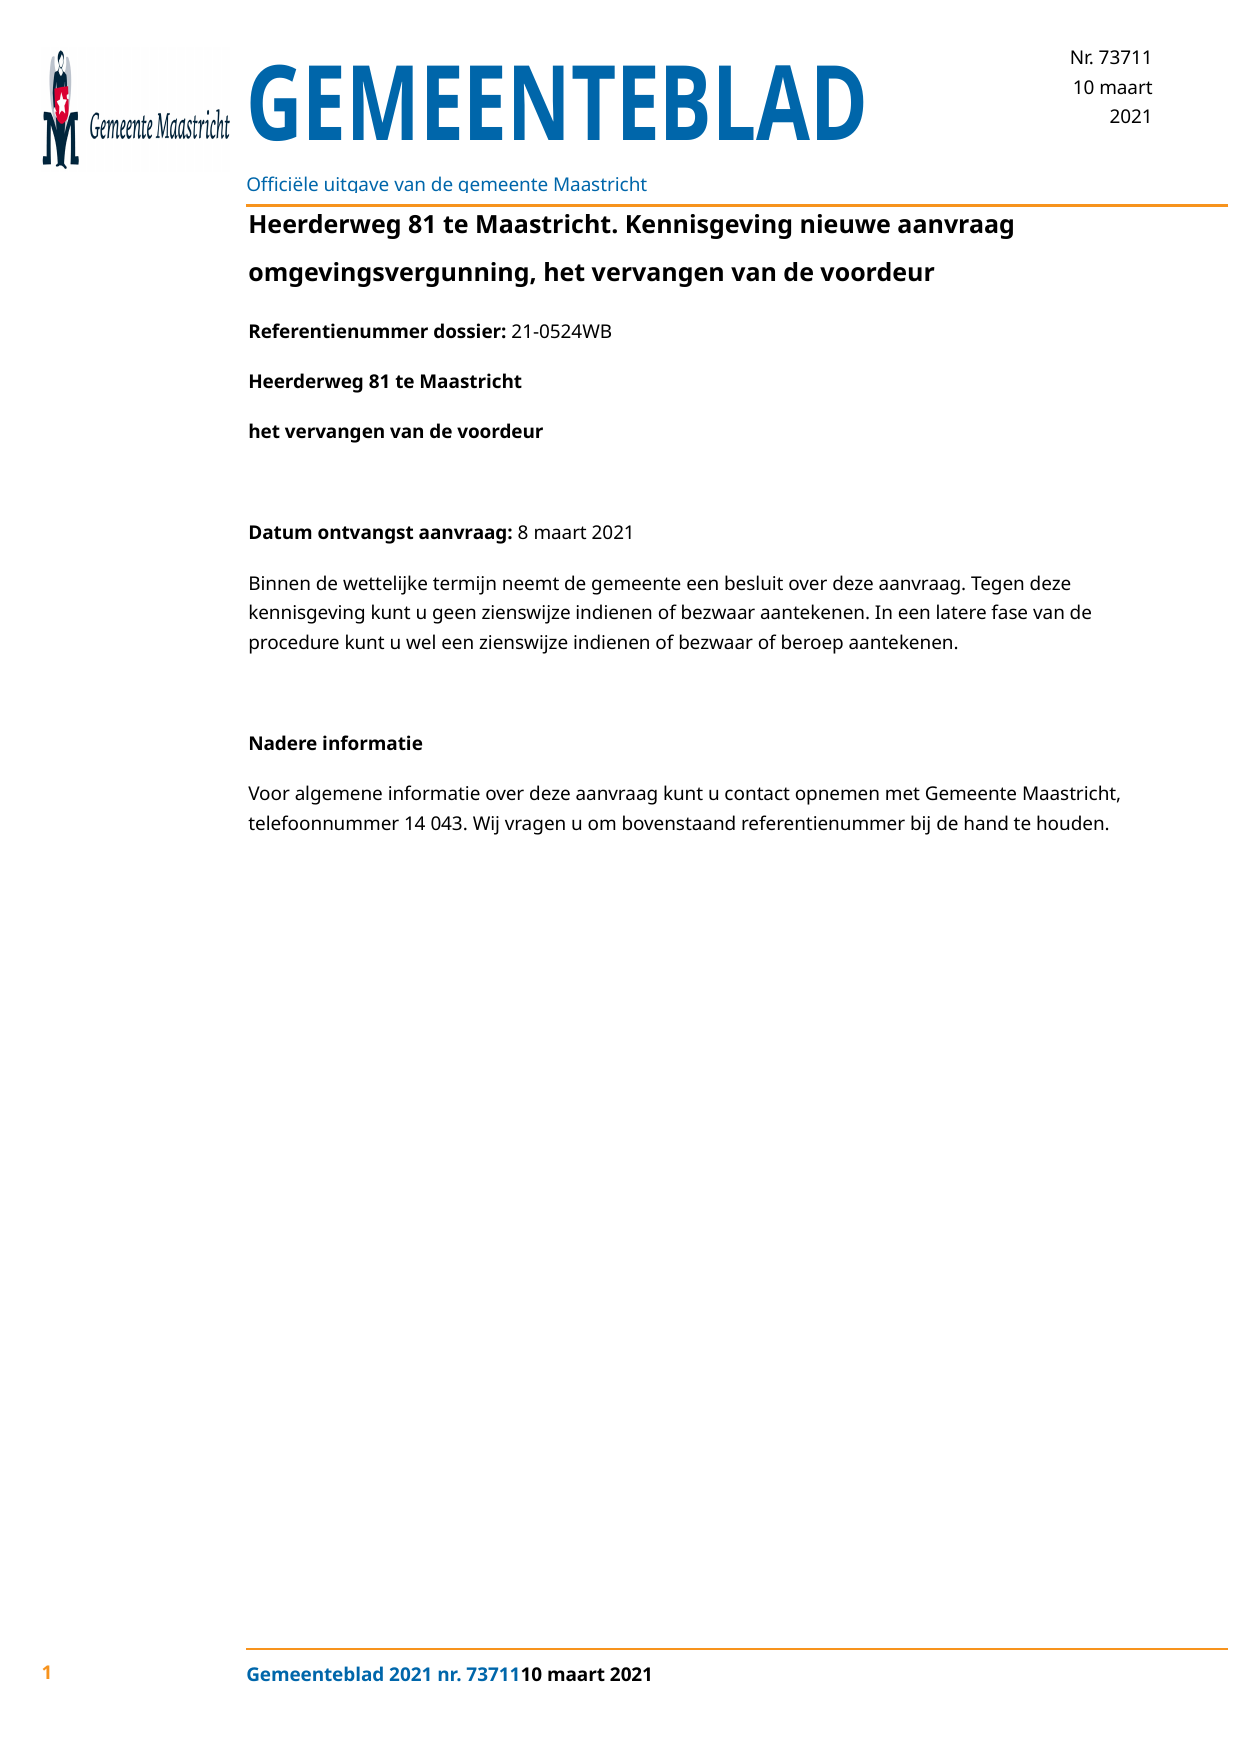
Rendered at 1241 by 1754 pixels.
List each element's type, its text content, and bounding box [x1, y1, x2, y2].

text Datum ontvangst aanvraag: 8 maart 2021 [248, 519, 1152, 545]
text Binnen de wettelijke termijn neemt de gemeente een besluit over deze aanvraag. Tegen deze kennisgeving kunt u geen zienswijze indienen of bezwaar aantekenen. In een latere fase van de procedure kunt u wel een zienswijze indienen of bezwaar of beroep aantekenen. [248, 570, 1152, 655]
text Voor algemene informatie over deze aanvraag kunt u contact opnemen met Gemeente Maastricht, telefoonnummer 14 043. Wij vragen u om bovenstaand referentienummer bij de hand te houden. [248, 780, 1152, 836]
text Heerderweg 81 te Maastricht. Kennisgeving nieuwe aanvraag omgevingsvergunning, het vervangen van de voordeur [248, 207, 1152, 288]
text Heerderweg 81 te Maastricht [248, 368, 1152, 394]
text het vervangen van de voordeur [248, 419, 1152, 444]
picture [41, 47, 231, 172]
text Referentienummer dossier: 21-0524WB [248, 318, 1152, 344]
text Nadere informatie [248, 730, 1152, 756]
